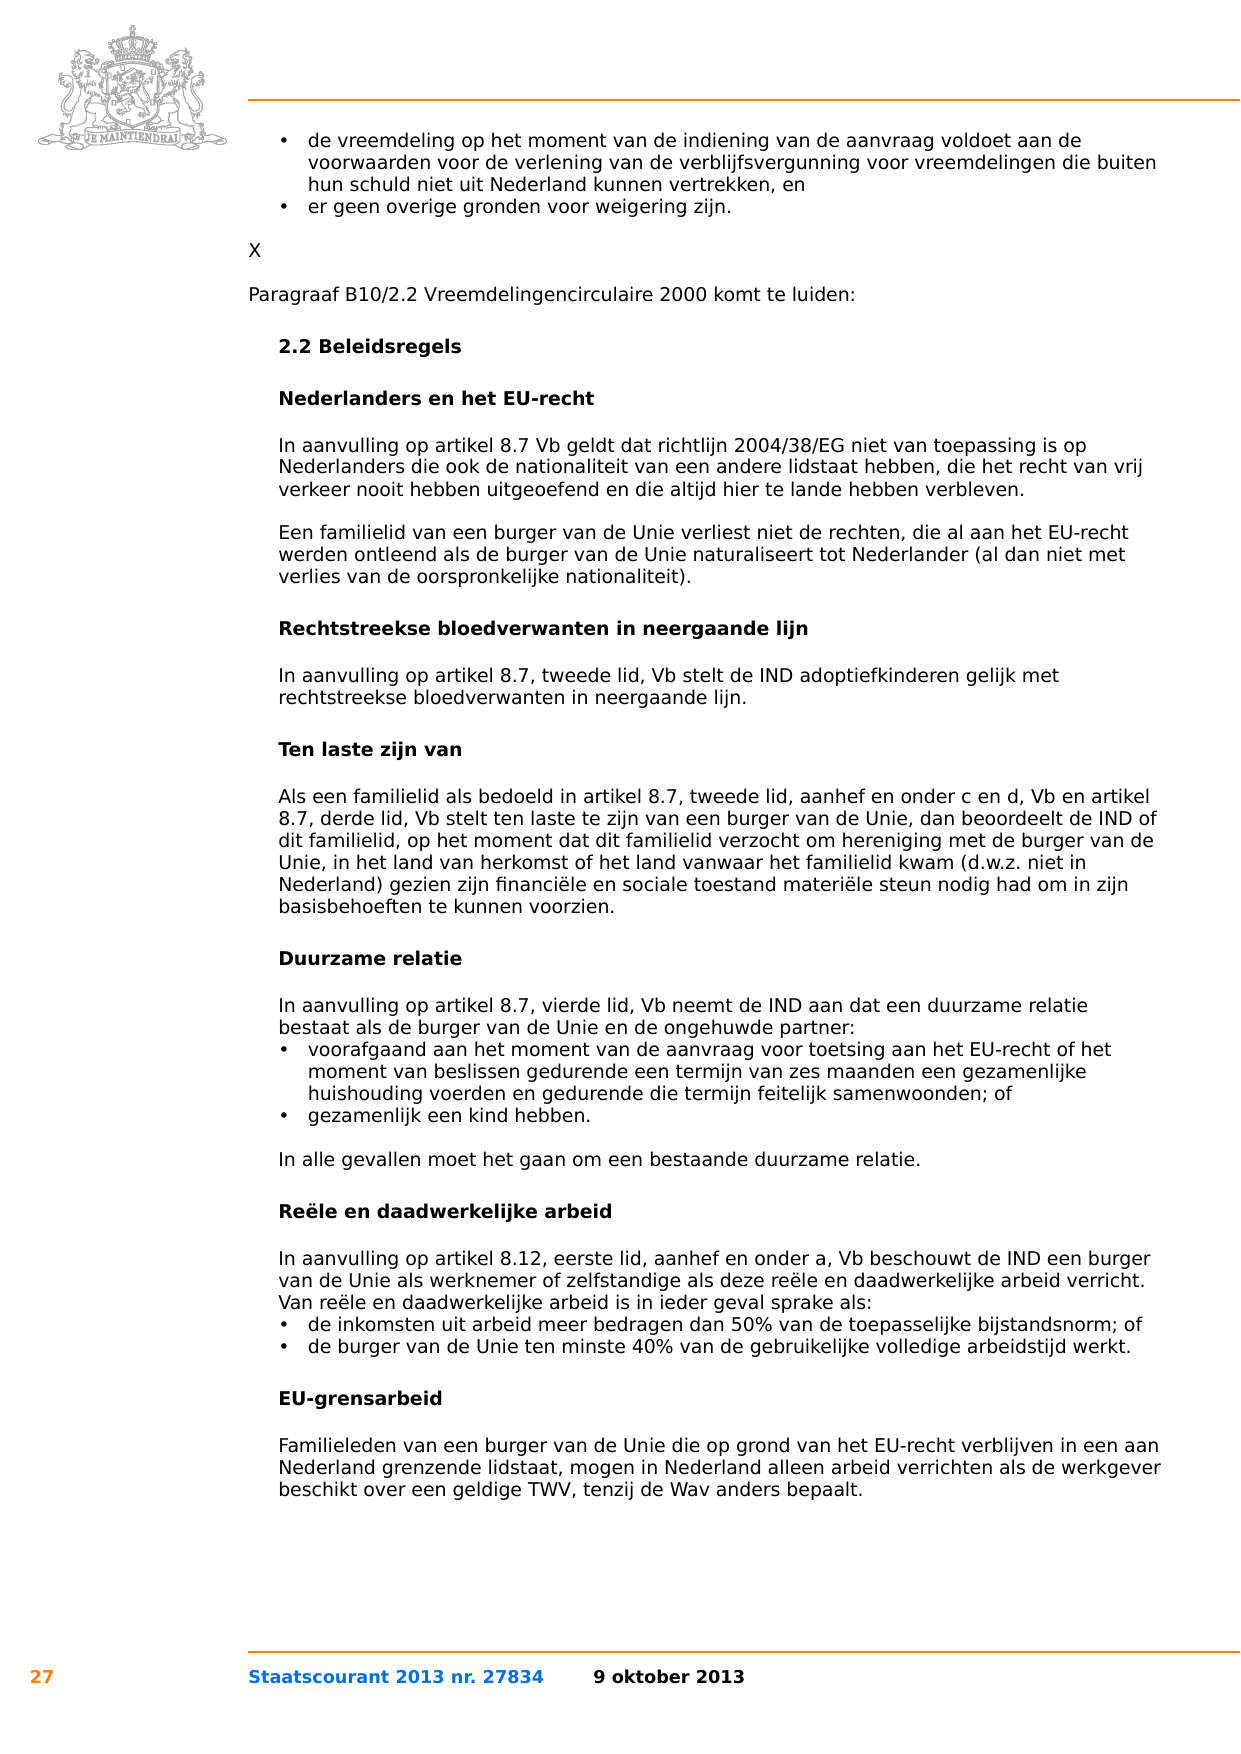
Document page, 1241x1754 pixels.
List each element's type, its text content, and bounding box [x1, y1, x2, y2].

subtitle Nederlanders en het EU-recht [278, 387, 1163, 409]
subtitle 2.2 Beleidsregels [278, 336, 1163, 357]
text Een familielid van een burger van de Unie verliest niet de rechten, die al aan het EU-recht werden ontleend als de burger van de Unie naturaliseert tot Nederlander (al dan niet met verlies van de oorspronkelijke nationaliteit). [278, 522, 1163, 588]
text In aanvulling op artikel 8.7, vierde lid, Vb neemt de IND aan dat een duurzame relatie bestaat als de burger van de Unie en de ongehuwde partner: [278, 995, 1163, 1039]
text • de inkomsten uit arbeid meer bedragen dan 50% van de toepasselijke bijstandsnorm; of [278, 1314, 1163, 1336]
text Familieleden van een burger van de Unie die op grond van het EU-recht verblijven in een aan Nederland grenzende lidstaat, mogen in Nederland alleen arbeid verrichten als de werkgever beschikt over een geldige TWV, tenzij de Wav anders bepaalt. [278, 1434, 1163, 1501]
text • de vreemdeling op het moment van de indiening van de aanvraag voldoet aan de voorwaarden voor de verlening van de verblijfsvergunning voor vreemdelingen die buiten hun schuld niet uit Nederland kunnen vertrekken, en [278, 130, 1163, 196]
text • de burger van de Unie ten minste 40% van de gebruikelijke volledige arbeidstijd werkt. [278, 1336, 1163, 1358]
text • voorafgaand aan het moment van de aanvraag voor toetsing aan het EU-recht of het moment van beslissen gedurende een termijn van zes maanden een gezamenlijke huishouding voerden en gedurende die termijn feitelijk samenwoonden; of [278, 1039, 1163, 1105]
subtitle Duurzame relatie [278, 948, 1163, 970]
text In aanvulling op artikel 8.12, eerste lid, aanhef en onder a, Vb beschouwt de IND een burger van de Unie als werknemer of zelfstandige als deze reële en daadwerkelijke arbeid verricht. Van reële en daadwerkelijke arbeid is in ieder geval sprake als: [278, 1248, 1163, 1314]
text In aanvulling op artikel 8.7 Vb geldt dat richtlijn 2004/38/EG niet van toepassing is op Nederlanders die ook de nationaliteit van een andere lidstaat hebben, die het recht van vrij verkeer nooit hebben uitgeoefend en die altijd hier te lande hebben verbleven. [278, 434, 1163, 500]
picture [38, 25, 227, 150]
text X [248, 240, 1163, 262]
subtitle Ten laste zijn van [278, 739, 1163, 761]
text In aanvulling op artikel 8.7, tweede lid, Vb stelt de IND adoptiefkinderen gelijk met rechtstreekse bloedverwanten in neergaande lijn. [278, 665, 1163, 709]
text Paragraaf B10/2.2 Vreemdelingencirculaire 2000 komt te luiden: [248, 283, 1163, 306]
subtitle EU-grensarbeid [278, 1388, 1163, 1409]
subtitle Reële en daadwerkelijke arbeid [278, 1201, 1163, 1223]
text In alle gevallen moet het gaan om een bestaande duurzame relatie. [278, 1149, 1163, 1171]
text • er geen overige gronden voor weigering zijn. [278, 196, 1163, 218]
text • gezamenlijk een kind hebben. [278, 1105, 1163, 1127]
subtitle Rechtstreekse bloedverwanten in neergaande lijn [278, 618, 1163, 640]
text Als een familielid als bedoeld in artikel 8.7, tweede lid, aanhef en onder c en d, Vb en artikel 8.7, derde lid, Vb stelt ten laste te zijn van een burger van de Unie, dan beoordeelt de IND of dit familielid, op het moment dat dit familielid verzocht om hereniging met de burger van de Unie, in het land van herkomst of het land vanwaar het familielid kwam (d.w.z. niet in Nederland) gezien zijn financiële en sociale toestand materiële steun nodig had om in zijn basisbehoeften te kunnen voorzien. [278, 786, 1163, 918]
